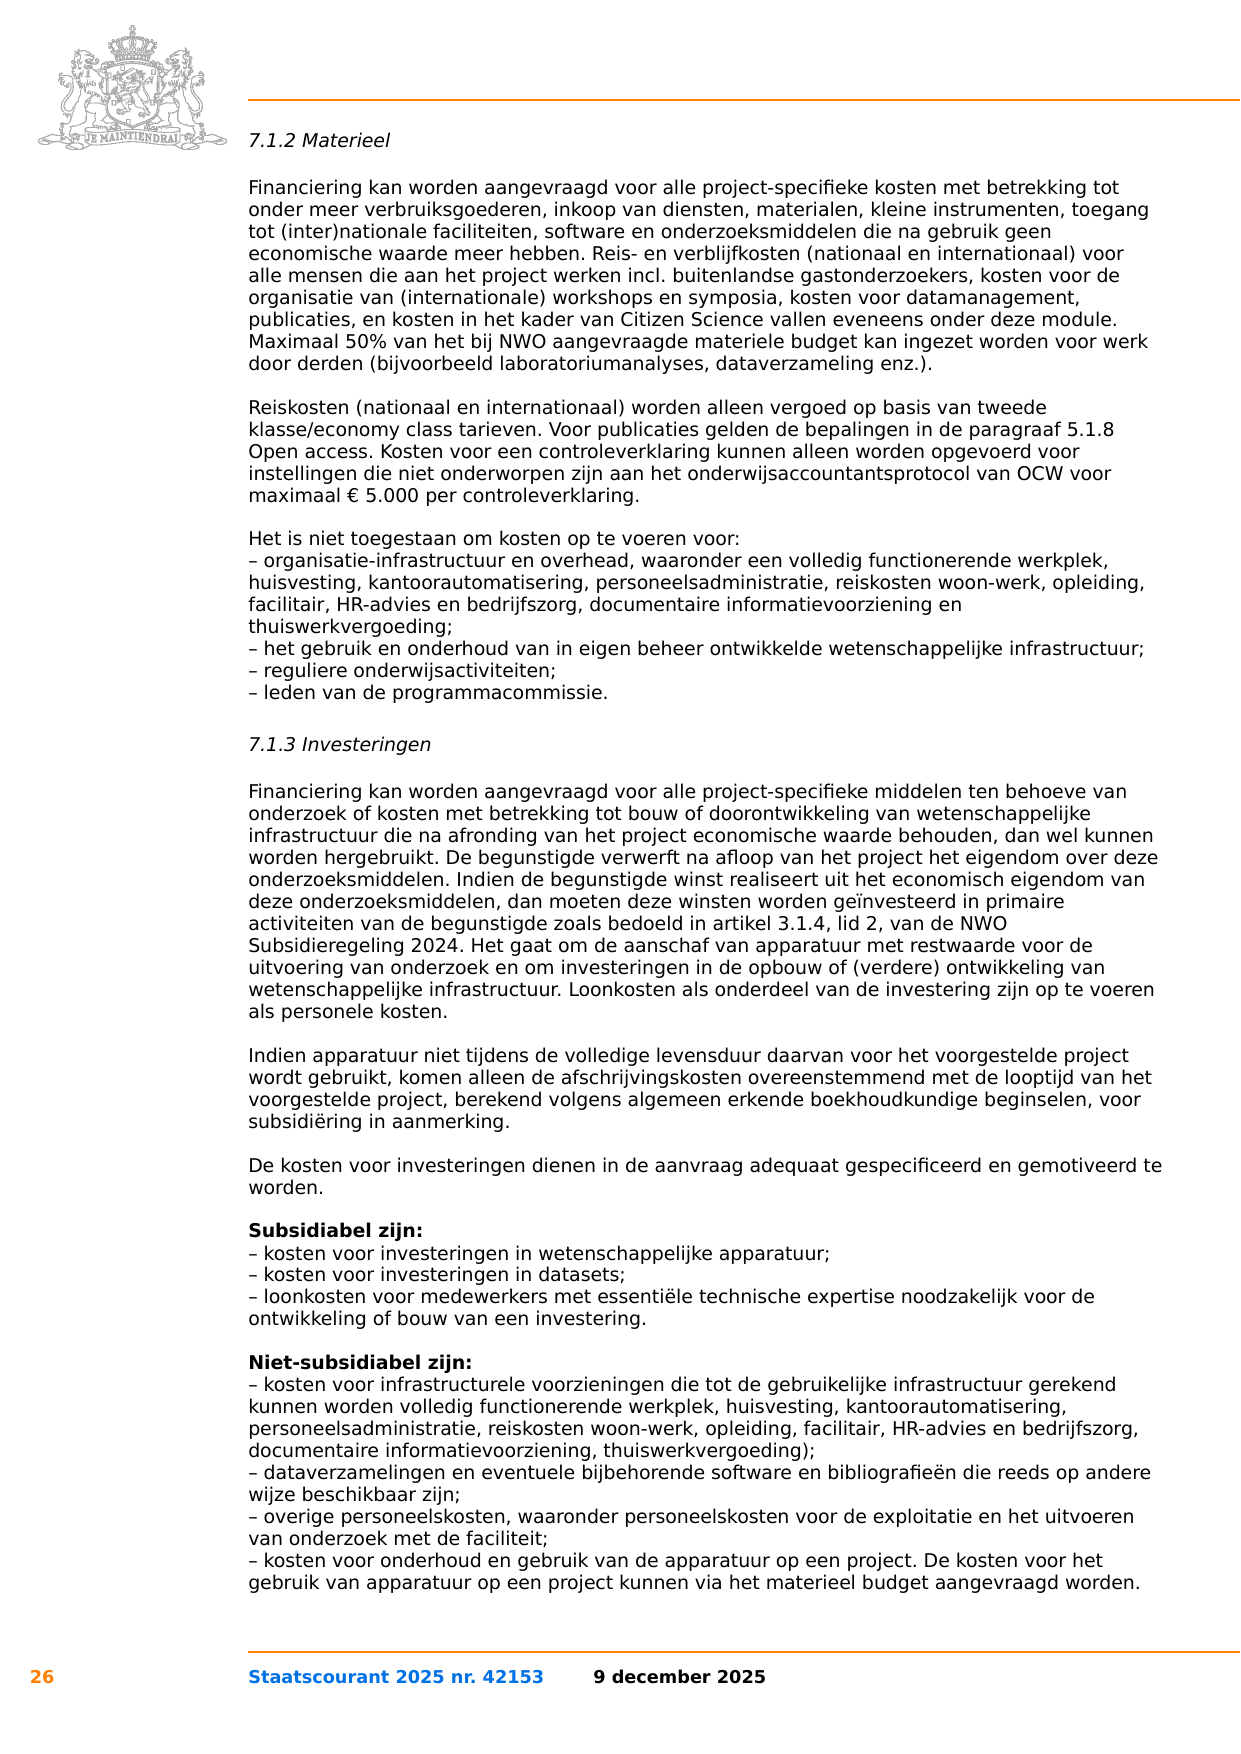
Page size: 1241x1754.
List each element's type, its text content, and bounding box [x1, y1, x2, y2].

text – loonkosten voor medewerkers met essentiële technische expertise noodzakelijk voor de ontwikkeling of bouw van een investering. [248, 1286, 1163, 1330]
text Financiering kan worden aangevraagd voor alle project-specifieke middelen ten behoeve van onderzoek of kosten met betrekking tot bouw of doorontwikkeling van wetenschappelijke infrastructuur die na afronding van het project economische waarde behouden, dan wel kunnen worden hergebruikt. De begunstigde verwerft na afloop van het project het eigendom over deze onderzoeksmiddelen. Indien de begunstigde winst realiseert uit het economisch eigendom van deze onderzoeksmiddelen, dan moeten deze winsten worden geïnvesteerd in primaire activiteiten van de begunstigde zoals bedoeld in artikel 3.1.4, lid 2, van de NWO Subsidieregeling 2024. Het gaat om de aanschaf van apparatuur met restwaarde voor de uitvoering van onderzoek en om investeringen in de opbouw of (verdere) ontwikkeling van wetenschappelijke infrastructuur. Loonkosten als onderdeel van de investering zijn op te voeren als personele kosten. [248, 781, 1163, 1023]
text – leden van de programmacommissie. [248, 682, 1163, 704]
text – kosten voor investeringen in wetenschappelijke apparatuur; [248, 1242, 1163, 1264]
text – kosten voor onderhoud en gebruik van de apparatuur op een project. De kosten voor het gebruik van apparatuur op een project kunnen via het materieel budget aangevraagd worden. [248, 1550, 1163, 1594]
text Niet-subsidiabel zijn: [248, 1352, 1163, 1374]
text Indien apparatuur niet tijdens de volledige levensduur daarvan voor het voorgestelde project wordt gebruikt, komen alleen de afschrijvingskosten overeenstemmend met de looptijd van het voorgestelde project, berekend volgens algemeen erkende boekhoudkundige beginselen, voor subsidiëring in aanmerking. [248, 1045, 1163, 1133]
subtitle 7.1.3 Investeringen [248, 734, 1163, 756]
text – kosten voor investeringen in datasets; [248, 1264, 1163, 1286]
text – overige personeelskosten, waaronder personeelskosten voor de exploitatie en het uitvoeren van onderzoek met de faciliteit; [248, 1506, 1163, 1550]
text Financiering kan worden aangevraagd voor alle project-specifieke kosten met betrekking tot onder meer verbruiksgoederen, inkoop van diensten, materialen, kleine instrumenten, toegang tot (inter)nationale faciliteiten, software en onderzoeksmiddelen die na gebruik geen economische waarde meer hebben. Reis- en verblijfkosten (nationaal en internationaal) voor alle mensen die aan het project werken incl. buitenlandse gastonderzoekers, kosten voor de organisatie van (internationale) workshops en symposia, kosten voor datamanagement, publicaties, en kosten in het kader van Citizen Science vallen eveneens onder deze module. Maximaal 50% van het bij NWO aangevraagde materiele budget kan ingezet worden voor werk door derden (bijvoorbeeld laboratoriumanalyses, dataverzameling enz.). [248, 177, 1163, 375]
text – organisatie-infrastructuur en overhead, waaronder een volledig functionerende werkplek, huisvesting, kantoorautomatisering, personeelsadministratie, reiskosten woon-werk, opleiding, facilitair, HR-advies en bedrijfszorg, documentaire informatievoorziening en thuiswerkvergoeding; [248, 550, 1163, 638]
text De kosten voor investeringen dienen in de aanvraag adequaat gespecificeerd en gemotiveerd te worden. [248, 1154, 1163, 1198]
text – het gebruik en onderhoud van in eigen beheer ontwikkelde wetenschappelijke infrastructuur; [248, 638, 1163, 660]
subtitle 7.1.2 Materieel [248, 130, 1163, 152]
text – kosten voor infrastructurele voorzieningen die tot de gebruikelijke infrastructuur gerekend kunnen worden volledig functionerende werkplek, huisvesting, kantoorautomatisering, personeelsadministratie, reiskosten woon-werk, opleiding, facilitair, HR-advies en bedrijfszorg, documentaire informatievoorziening, thuiswerkvergoeding); [248, 1374, 1163, 1462]
text – dataverzamelingen en eventuele bijbehorende software en bibliografieën die reeds op andere wijze beschikbaar zijn; [248, 1462, 1163, 1506]
text Reiskosten (nationaal en internationaal) worden alleen vergoed op basis van tweede klasse/economy class tarieven. Voor publicaties gelden de bepalingen in de paragraaf 5.1.8 Open access. Kosten voor een controleverklaring kunnen alleen worden opgevoerd voor instellingen die niet onderworpen zijn aan het onderwijsaccountantsprotocol van OCW voor maximaal € 5.000 per controleverklaring. [248, 397, 1163, 506]
text – reguliere onderwijsactiviteiten; [248, 660, 1163, 682]
picture [38, 25, 227, 150]
text Subsidiabel zijn: [248, 1220, 1163, 1242]
text Het is niet toegestaan om kosten op te voeren voor: [248, 528, 1163, 550]
